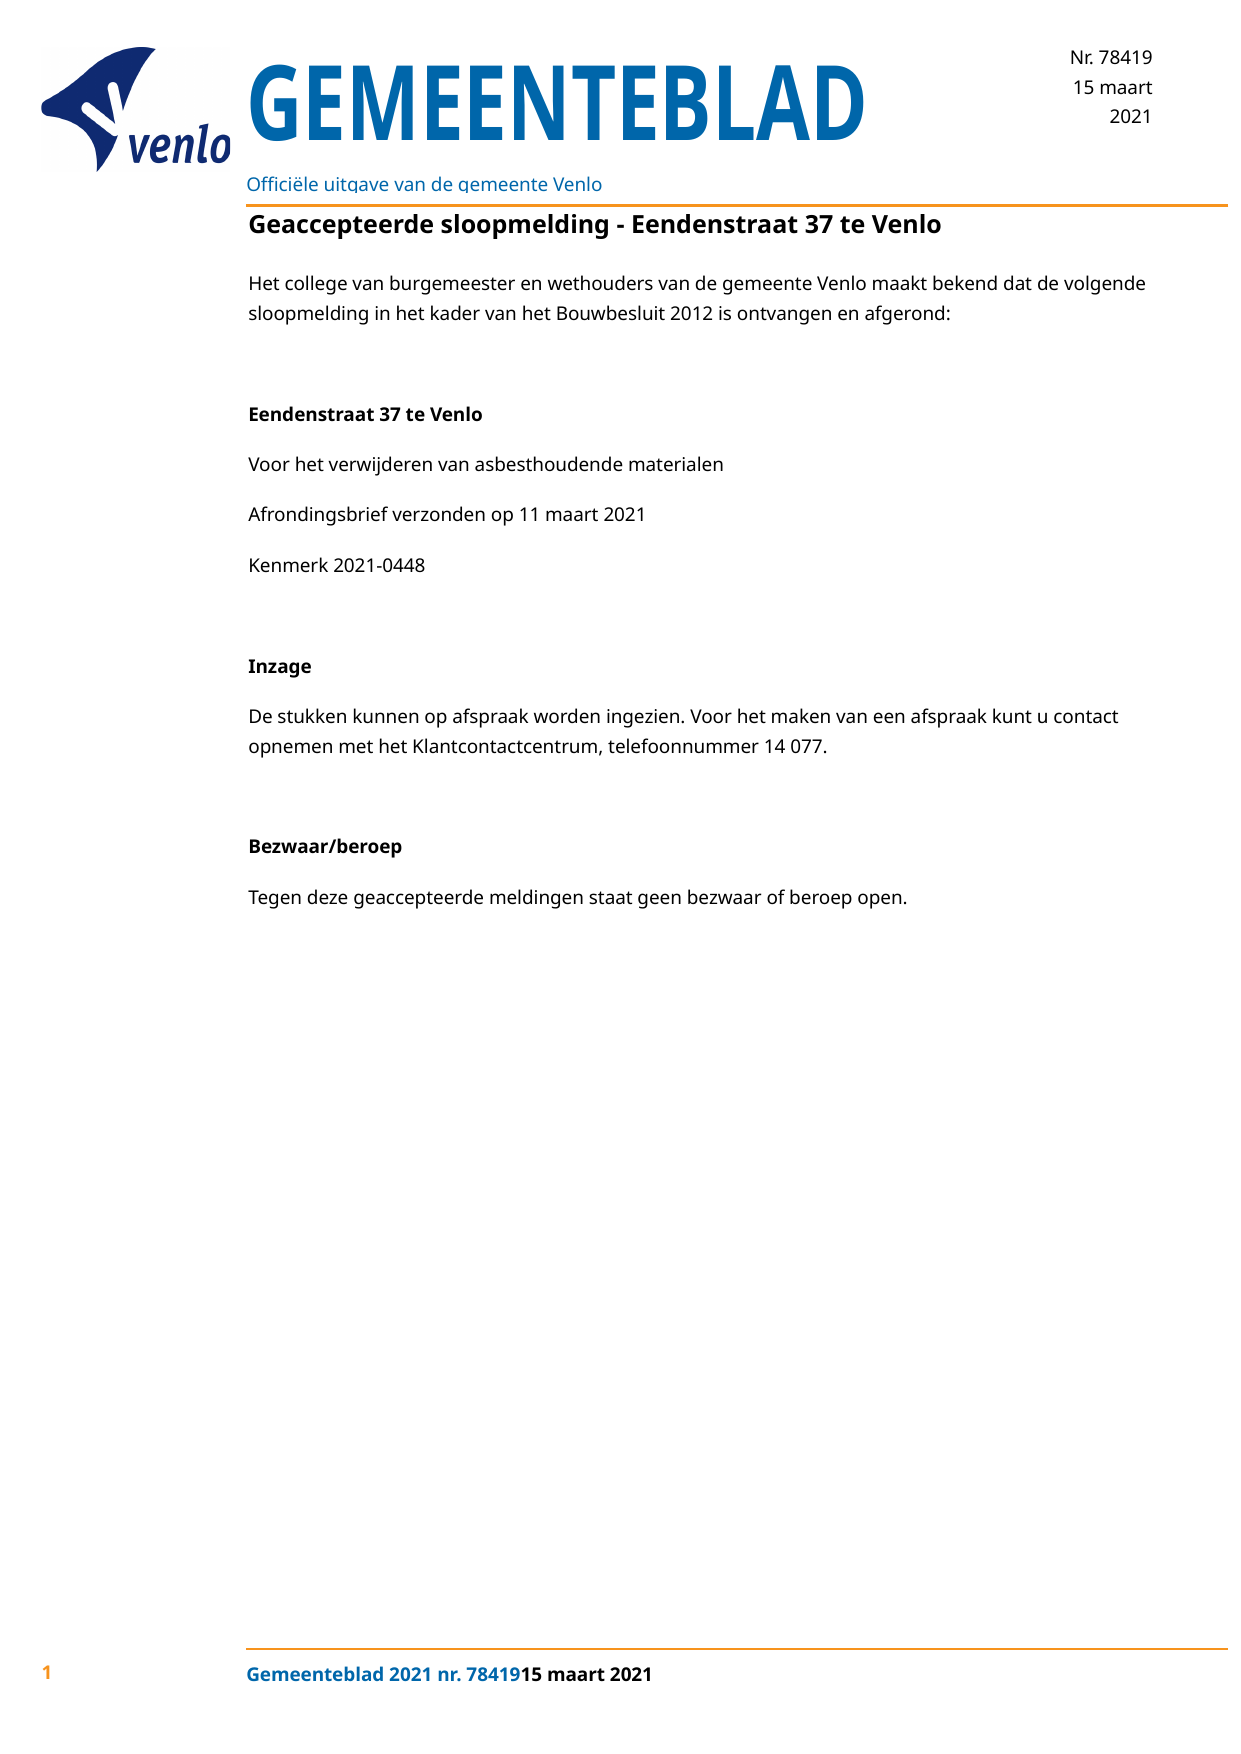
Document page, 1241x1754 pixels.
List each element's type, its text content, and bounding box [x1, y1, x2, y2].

text Geaccepteerde sloopmelding - Eendenstraat 37 te Venlo [248, 207, 1152, 241]
text Bezwaar/beroep [248, 834, 1152, 859]
text Het college van burgemeester en wethouders van de gemeente Venlo maakt bekend dat de volgende sloopmelding in het kader van het Bouwbesluit 2012 is ontvangen en afgerond: [248, 270, 1152, 326]
text Eendenstraat 37 te Venlo [248, 401, 1152, 426]
text Voor het verwijderen van asbesthoudende materialen [248, 451, 1152, 477]
text Kenmerk 2021-0448 [248, 552, 1152, 578]
text Inzage [248, 653, 1152, 678]
text Tegen deze geaccepteerde meldingen staat geen bezwaar of beroep open. [248, 884, 1152, 910]
text De stukken kunnen op afspraak worden ingezien. Voor het maken van een afspraak kunt u contact opnemen met het Klantcontactcentrum, telefoonnummer 14 077. [248, 703, 1152, 758]
text Afrondingsbrief verzonden op 11 maart 2021 [248, 502, 1152, 527]
picture [41, 47, 231, 172]
